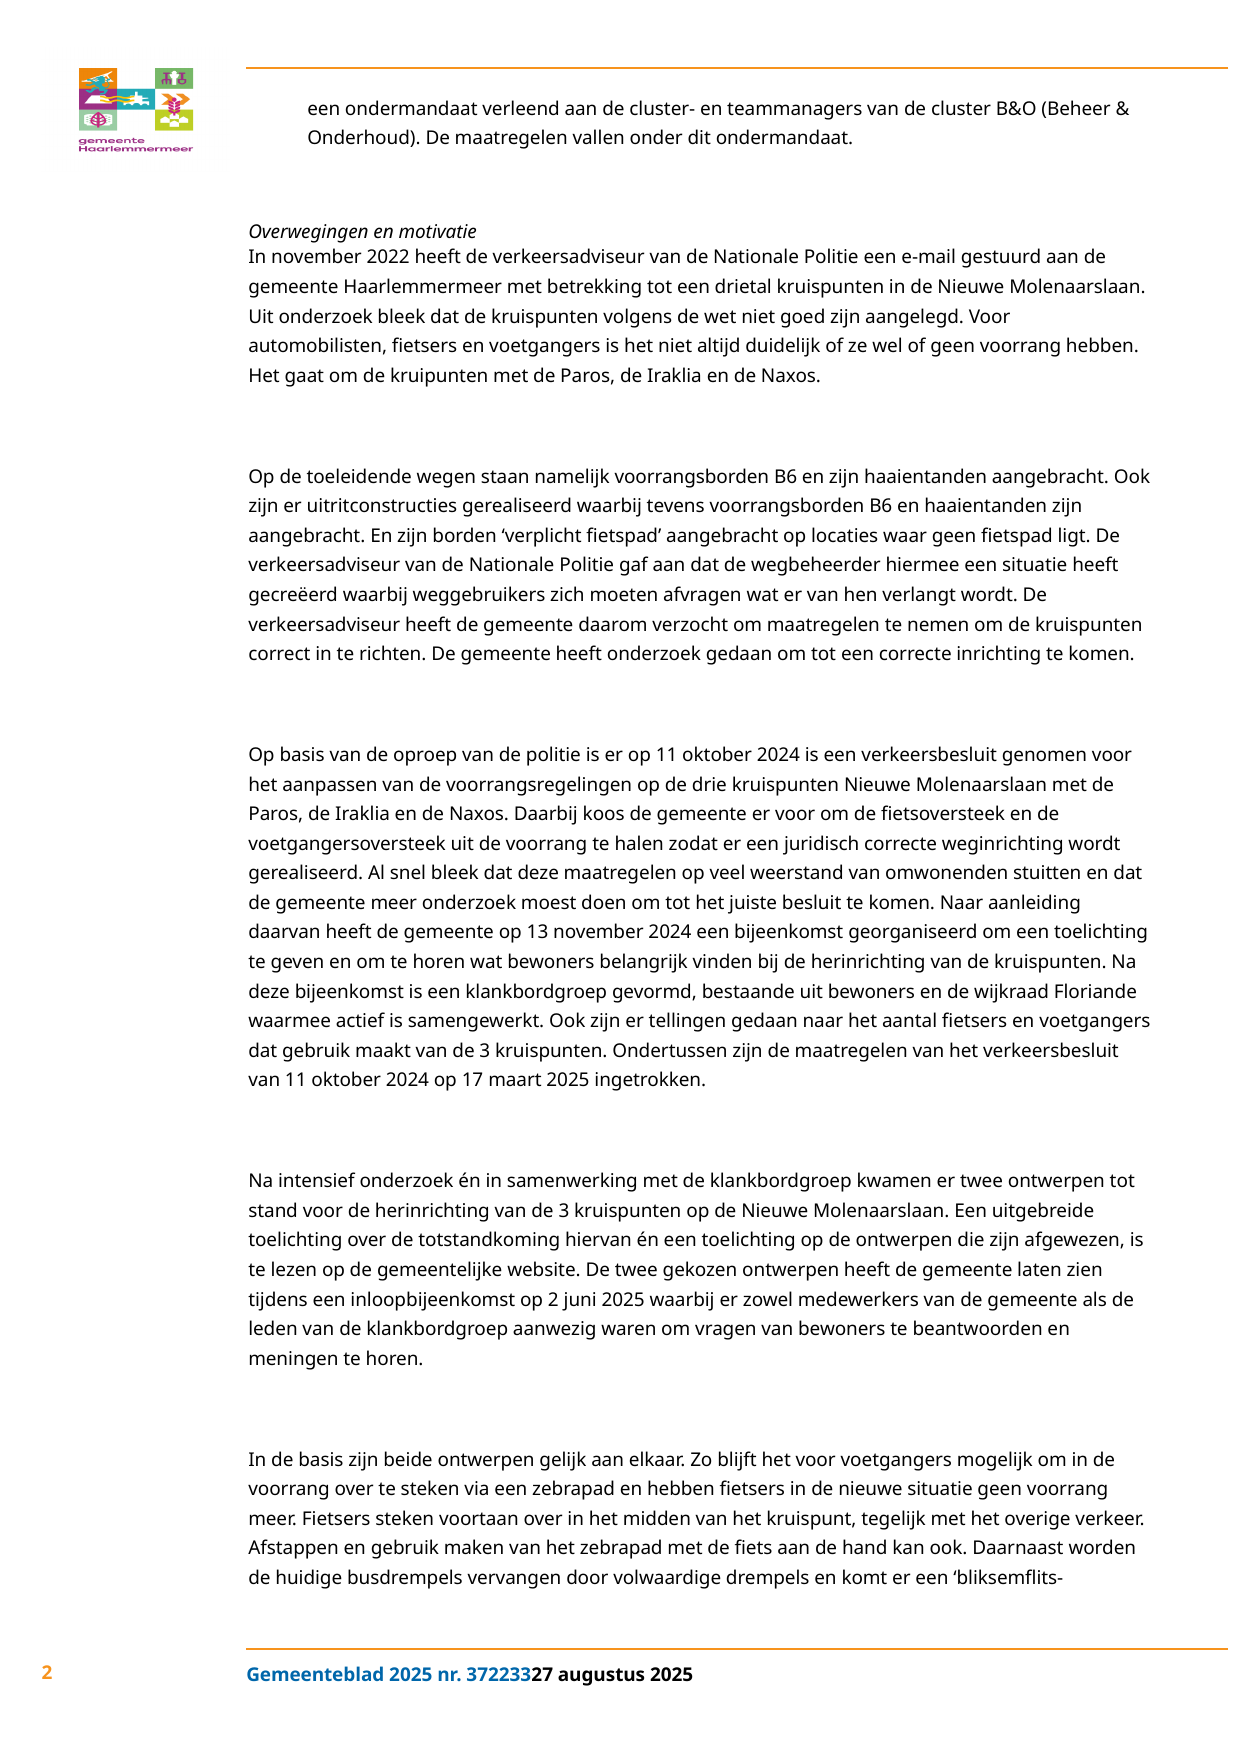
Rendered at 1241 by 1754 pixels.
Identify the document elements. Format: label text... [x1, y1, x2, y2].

text Op de toeleidende wegen staan namelijk voorrangsborden B6 en zijn haaientanden aangebracht. Ook zijn er uitritconstructies gerealiseerd waarbij tevens voorrangsborden B6 en haaientanden zijn aangebracht. En zijn borden ‘verplicht fietspad’ aangebracht op locaties waar geen fietspad ligt. De verkeersadviseur van de Nationale Politie gaf aan dat de wegbeheerder hiermee een situatie heeft gecreëerd waarbij weggebruikers zich moeten afvragen wat er van hen verlangt wordt. De verkeersadviseur heeft de gemeente daarom verzocht om maatregelen te nemen om de kruispunten correct in te richten. De gemeente heeft onderzoek gedaan om tot een correcte inrichting te komen. [248, 463, 1152, 666]
text Overwegingen en motivatie [248, 218, 1152, 244]
text In de basis zijn beide ontwerpen gelijk aan elkaar. Zo blijft het voor voetgangers mogelijk om in de voorrang over te steken via een zebrapad en hebben fietsers in de nieuwe situatie geen voorrang meer. Fietsers steken voortaan over in het midden van het kruispunt, tegelijk met het overige verkeer. Afstappen en gebruik maken van het zebrapad met de fiets aan de hand kan ook. Daarnaast worden de huidige busdrempels vervangen door volwaardige drempels en komt er een ‘bliksemflits- [248, 1446, 1152, 1590]
text Na intensief onderzoek én in samenwerking met de klankbordgroep kwamen er twee ontwerpen tot stand voor de herinrichting van de 3 kruispunten op de Nieuwe Molenaarslaan. Een uitgebreide toelichting over de totstandkoming hiervan én een toelichting op de ontwerpen die zijn afgewezen, is te lezen op de gemeentelijke website. De twee gekozen ontwerpen heeft de gemeente laten zien tijdens een inloopbijeenkomst op 2 juni 2025 waarbij er zowel medewerkers van de gemeente als de leden van de klankbordgroep aanwezig waren om vragen van bewoners te beantwoorden en meningen te horen. [248, 1167, 1152, 1371]
picture [41, 47, 231, 172]
list een ondermandaat verleend aan de cluster- en teammanagers van de cluster B&O (Beheer & Onderhoud). De maatregelen vallen onder dit ondermandaat. [248, 95, 1152, 150]
text In november 2022 heeft de verkeersadviseur van de Nationale Politie een e-mail gestuurd aan de gemeente Haarlemmermeer met betrekking tot een drietal kruispunten in de Nieuwe Molenaarslaan. Uit onderzoek bleek dat de kruispunten volgens de wet niet goed zijn aangelegd. Voor automobilisten, fietsers en voetgangers is het niet altijd duidelijk of ze wel of geen voorrang hebben. Het gaat om de kruipunten met de Paros, de Iraklia en de Naxos. [248, 244, 1152, 388]
text Op basis van de oproep van de politie is er op 11 oktober 2024 is een verkeersbesluit genomen voor het aanpassen van de voorrangsregelingen op de drie kruispunten Nieuwe Molenaarslaan met de Paros, de Iraklia en de Naxos. Daarbij koos de gemeente er voor om de fietsoversteek en de voetgangersoversteek uit de voorrang te halen zodat er een juridisch correcte weginrichting wordt gerealiseerd. Al snel bleek dat deze maatregelen op veel weerstand van omwonenden stuitten en dat de gemeente meer onderzoek moest doen om tot het juiste besluit te komen. Naar aanleiding daarvan heeft de gemeente op 13 november 2024 een bijeenkomst georganiseerd om een toelichting te geven en om te horen wat bewoners belangrijk vinden bij de herinrichting van de kruispunten. Na deze bijeenkomst is een klankbordgroep gevormd, bestaande uit bewoners en de wijkraad Floriande waarmee actief is samengewerkt. Ook zijn er tellingen gedaan naar het aantal fietsers en voetgangers dat gebruik maakt van de 3 kruispunten. Ondertussen zijn de maatregelen van het verkeersbesluit van 11 oktober 2024 op 17 maart 2025 ingetrokken. [248, 741, 1152, 1092]
